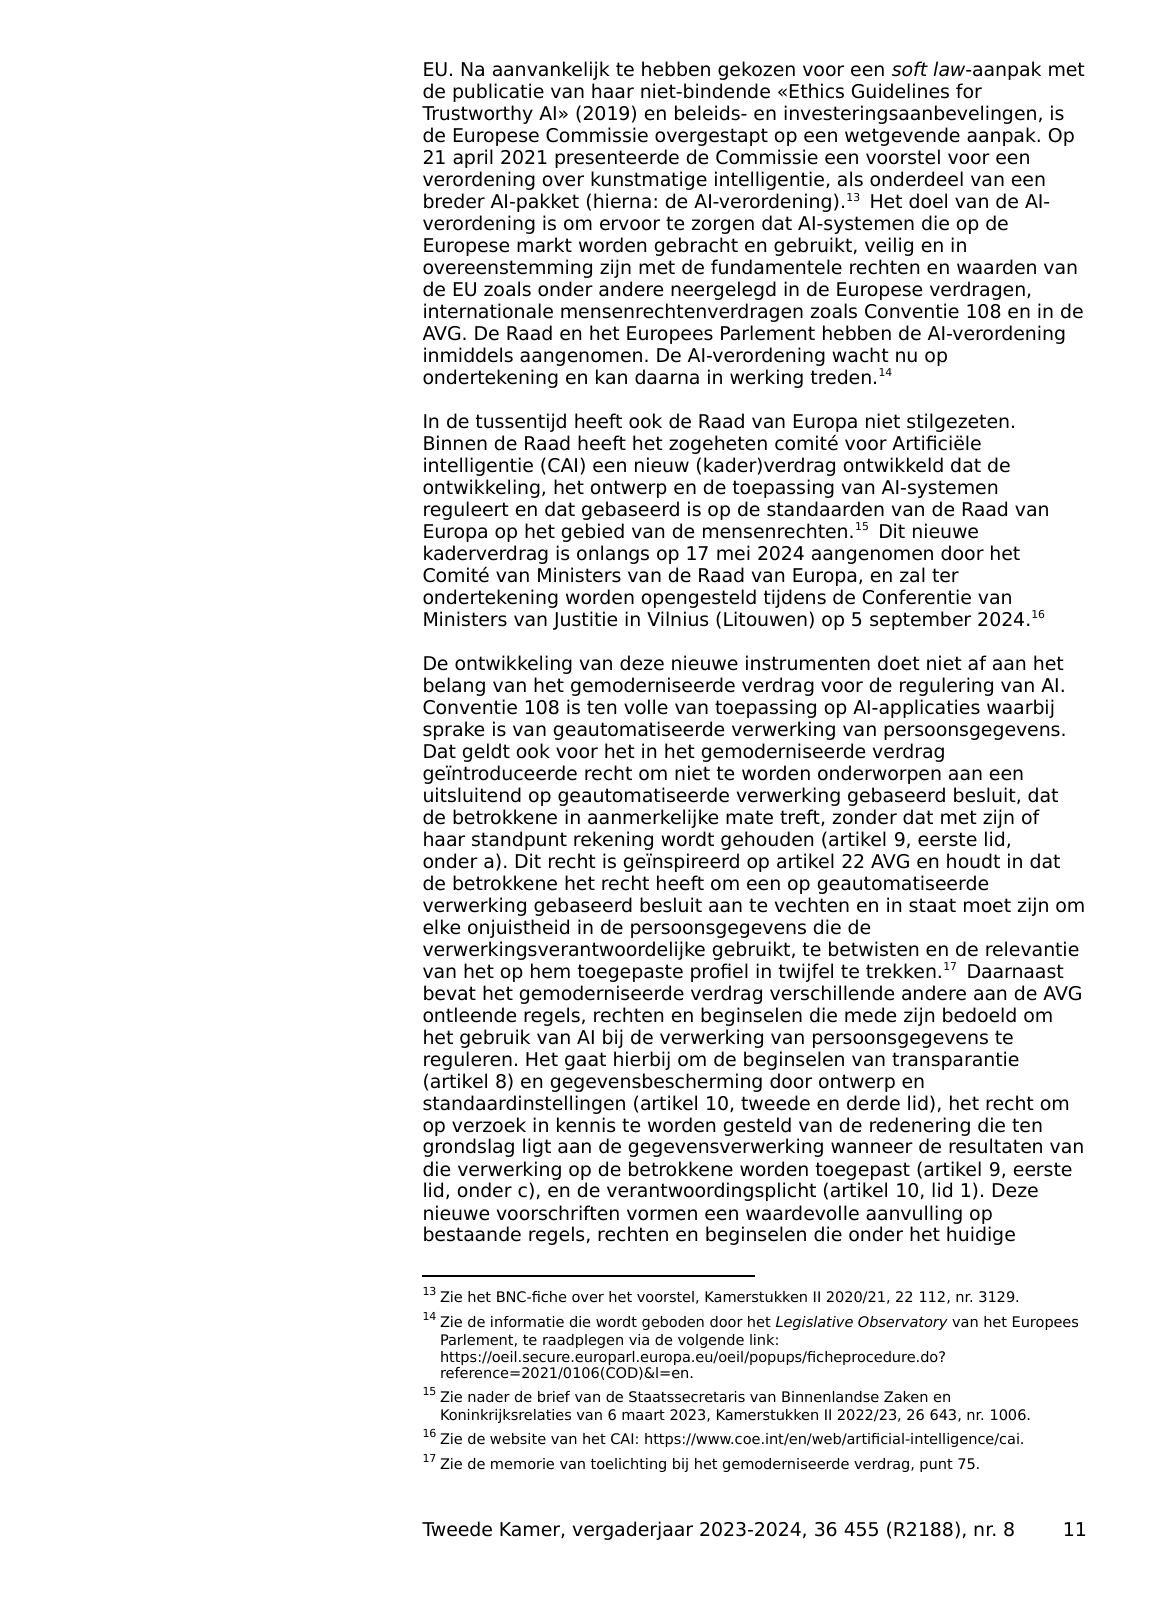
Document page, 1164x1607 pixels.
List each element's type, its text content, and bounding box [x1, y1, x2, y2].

text Zie de informatie die wordt geboden door het Legislative Observatory van het Europees Parlement, te raadplegen via de volgende link: https://oeil.secure.europarl.europa.eu/oeil/popups/ficheprocedure.do?reference=2021/0106(COD)&l=en. [422, 1310, 1087, 1382]
text Zie het BNC-fiche over het voorstel, Kamerstukken II 2020/21, 22 112, nr. 3129. [422, 1285, 1087, 1307]
text De ontwikkeling van deze nieuwe instrumenten doet niet af aan het belang van het gemoderniseerde verdrag voor de regulering van AI. Conventie 108 is ten volle van toepassing op AI-applicaties waarbij sprake is van geautomatiseerde verwerking van persoonsgegevens. Dat geldt ook voor het in het gemoderniseerde verdrag geïntroduceerde recht om niet te worden onderworpen aan een uitsluitend op geautomatiseerde verwerking gebaseerd besluit, dat de betrokkene in aanmerkelijke mate treft, zonder dat met zijn of haar standpunt rekening wordt gehouden (artikel 9, eerste lid, onder a). Dit recht is geïnspireerd op artikel 22 AVG en houdt in dat de betrokkene het recht heeft om een op geautomatiseerde verwerking gebaseerd besluit aan te vechten en in staat moet zijn om elke onjuistheid in de persoonsgegevens die de verwerkingsverantwoordelijke gebruikt, te betwisten en de relevantie van het op hem toegepaste profiel in twijfel te trekken. Daarnaast bevat het gemoderniseerde verdrag verschillende andere aan de AVG ontleende regels, rechten en beginselen die mede zijn bedoeld om het gebruik van AI bij de verwerking van persoonsgegevens te reguleren. Het gaat hierbij om de beginselen van transparantie (artikel 8) en gegevensbescherming door ontwerp en standaardinstellingen (artikel 10, tweede en derde lid), het recht om op verzoek in kennis te worden gesteld van de redenering die ten grondslag ligt aan de gegevensverwerking wanneer de resultaten van die verwerking op de betrokkene worden toegepast (artikel 9, eerste lid, onder c), en de verantwoordingsplicht (artikel 10, lid 1). Deze nieuwe voorschriften vormen een waardevolle aanvulling op bestaande regels, rechten en beginselen die onder het huidige [422, 653, 1087, 1246]
text Zie nader de brief van de Staatssecretaris van Binnenlandse Zaken en Koninkrijksrelaties van 6 maart 2023, Kamerstukken II 2022/23, 26 643, nr. 1006. [422, 1385, 1087, 1424]
text Zie de memorie van toelichting bij het gemoderniseerde verdrag, punt 75. [422, 1452, 1087, 1474]
text In de tussentijd heeft ook de Raad van Europa niet stilgezeten. Binnen de Raad heeft het zogeheten comité voor Artificiële intelligentie (CAI) een nieuw (kader)verdrag ontwikkeld dat de ontwikkeling, het ontwerp en de toepassing van AI-systemen reguleert en dat gebaseerd is op de standaarden van de Raad van Europa op het gebied van de mensenrechten. Dit nieuwe kaderverdrag is onlangs op 17 mei 2024 aangenomen door het Comité van Ministers van de Raad van Europa, en zal ter ondertekening worden opengesteld tijdens de Conferentie van Ministers van Justitie in Vilnius (Litouwen) op 5 september 2024. [422, 411, 1087, 631]
text EU. Na aanvankelijk te hebben gekozen voor een soft law-aanpak met de publicatie van haar niet-bindende «Ethics Guidelines for Trustworthy AI» (2019) en beleids- en investeringsaanbevelingen, is de Europese Commissie overgestapt op een wetgevende aanpak. Op 21 april 2021 presenteerde de Commissie een voorstel voor een verordening over kunstmatige intelligentie, als onderdeel van een breder AI-pakket (hierna: de AI-verordening). Het doel van de AI-verordening is om ervoor te zorgen dat AI-systemen die op de Europese markt worden gebracht en gebruikt, veilig en in overeenstemming zijn met de fundamentele rechten en waarden van de EU zoals onder andere neergelegd in de Europese verdragen, internationale mensenrechtenverdragen zoals Conventie 108 en in de AVG. De Raad en het Europees Parlement hebben de AI-verordening inmiddels aangenomen. De AI-verordening wacht nu op ondertekening en kan daarna in werking treden. [422, 59, 1087, 389]
text Zie de website van het CAI: https://www.coe.int/en/web/artificial-intelligence/cai. [422, 1427, 1087, 1449]
